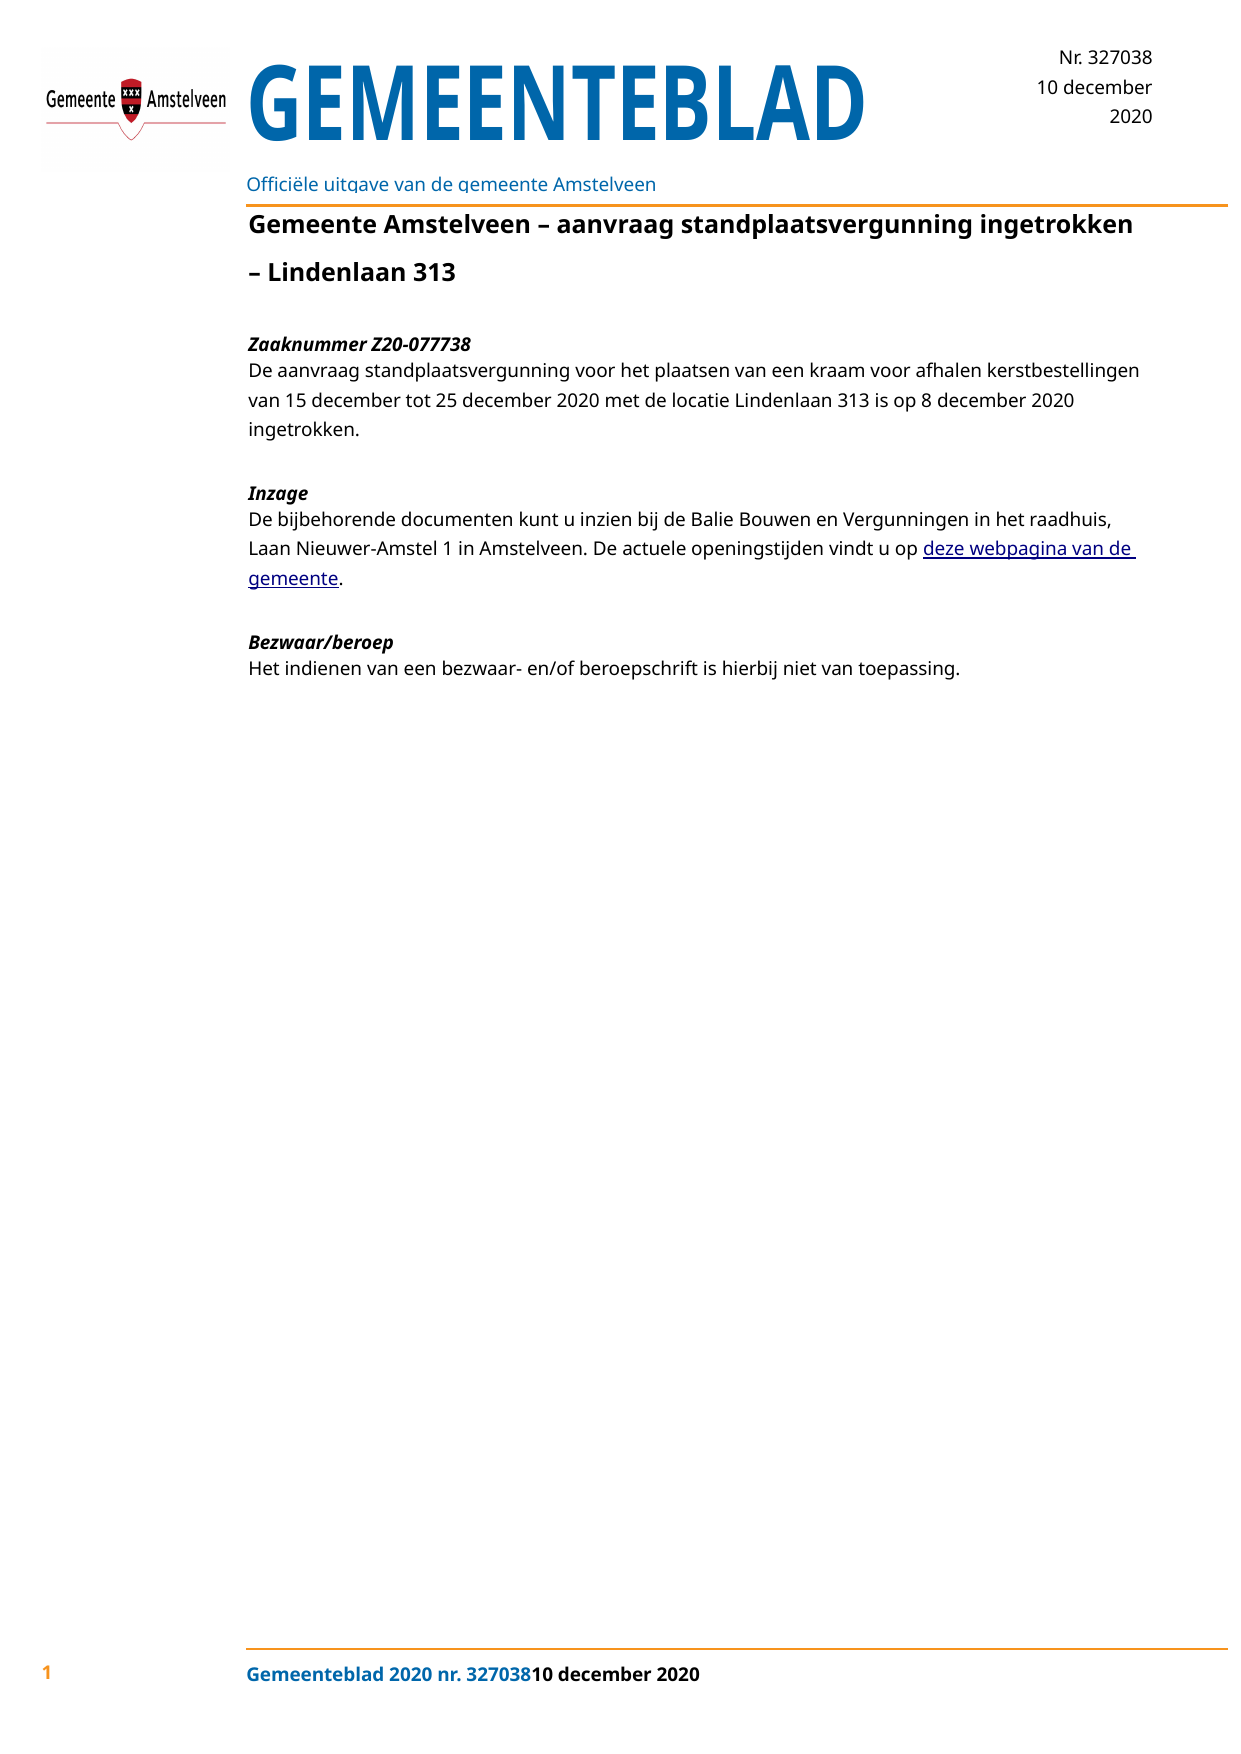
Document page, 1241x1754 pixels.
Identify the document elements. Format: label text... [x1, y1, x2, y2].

text De aanvraag standplaatsvergunning voor het plaatsen van een kraam voor afhalen kerstbestellingen van 15 december tot 25 december 2020 met de locatie Lindenlaan 313 is op 8 december 2020 ingetrokken. [248, 357, 1152, 442]
text Zaaknummer Z20-077738 [248, 331, 1152, 357]
text Bezwaar/beroep [248, 629, 1152, 655]
picture [41, 47, 231, 172]
text Het indienen van een bezwaar- en/of beroepschrift is hierbij niet van toepassing. [248, 655, 1152, 681]
text Gemeente Amstelveen – aanvraag standplaatsvergunning ingetrokken – Lindenlaan 313 [248, 207, 1152, 288]
text De bijbehorende documenten kunt u inzien bij de Balie Bouwen en Vergunningen in het raadhuis, Laan Nieuwer-Amstel 1 in Amstelveen. De actuele openingstijden vindt u op deze webpagina van de gemeente. [248, 506, 1152, 591]
text Inzage [248, 480, 1152, 506]
